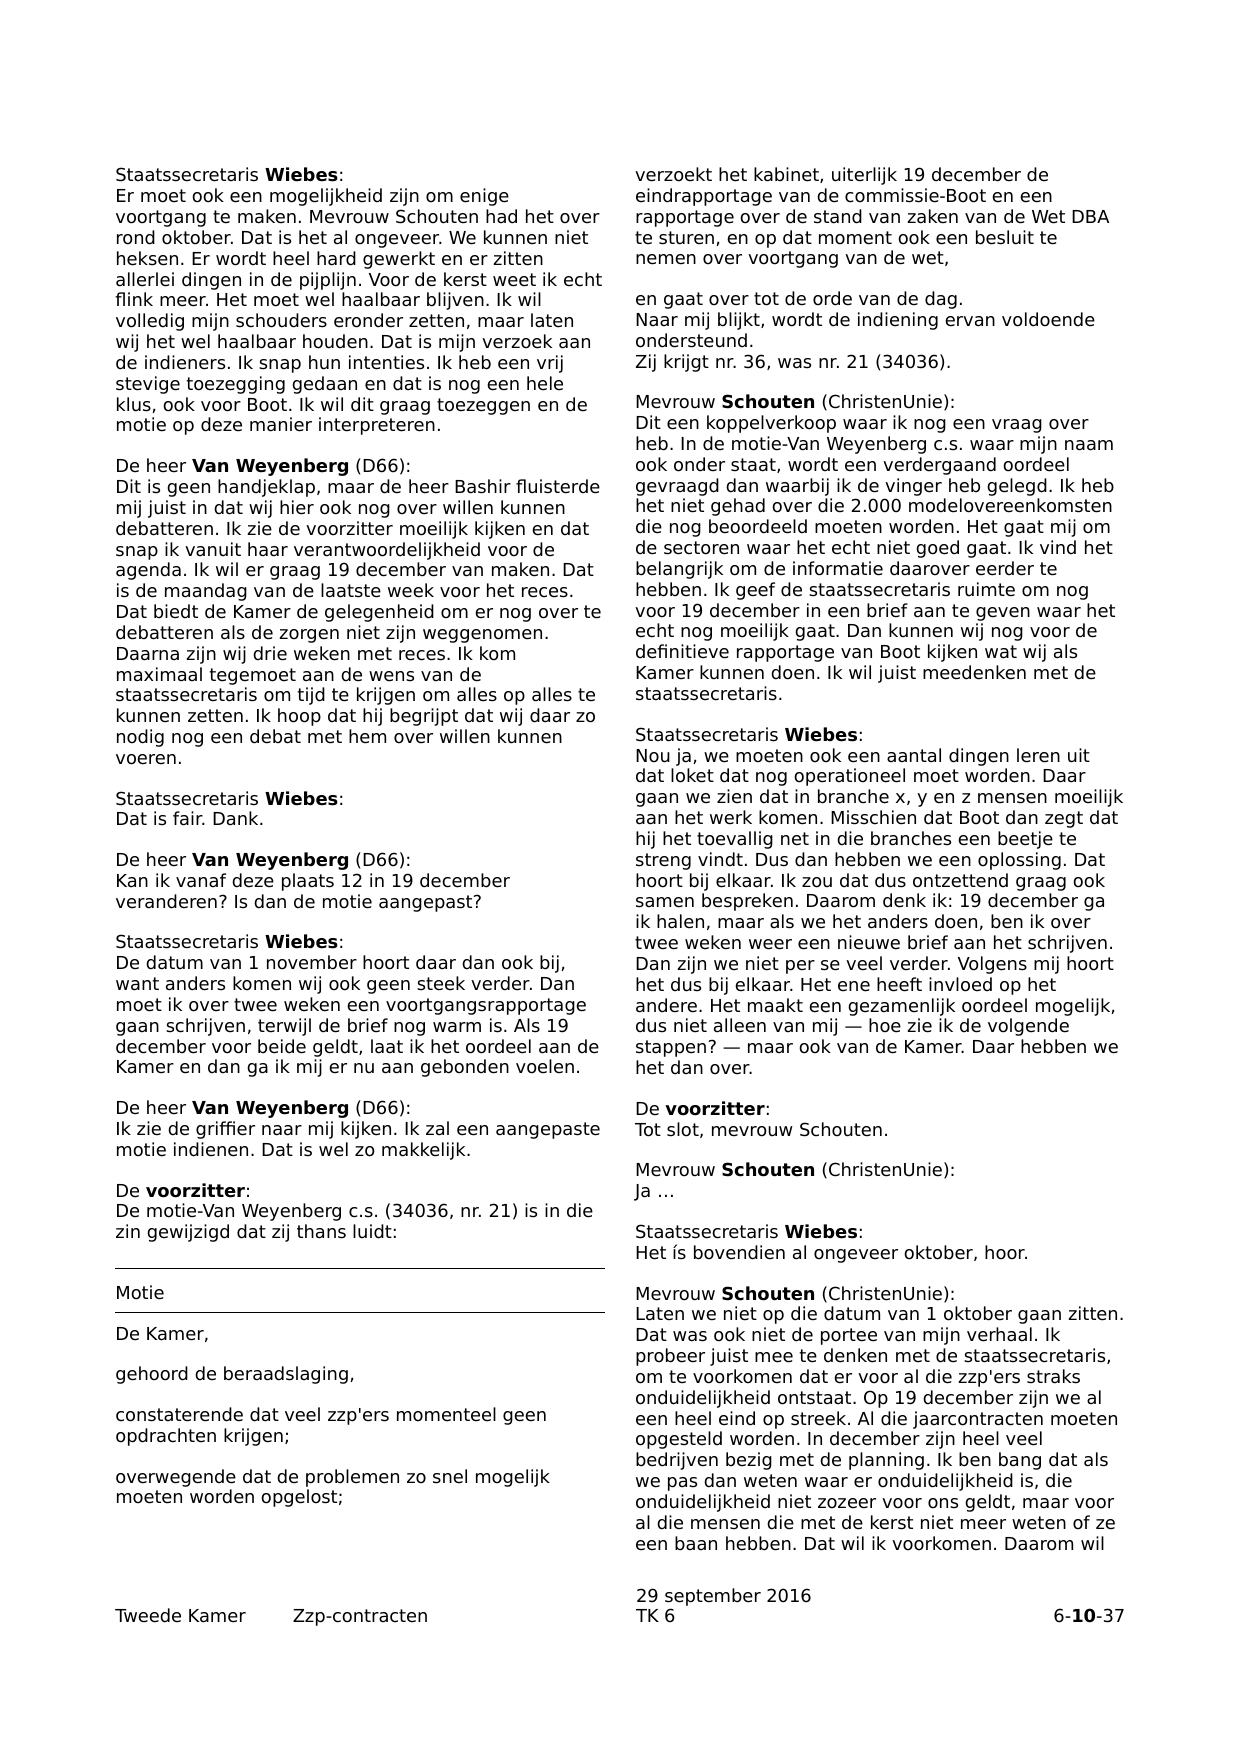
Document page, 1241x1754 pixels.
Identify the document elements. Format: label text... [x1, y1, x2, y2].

text Tot slot, mevrouw Schouten. [635, 1119, 1125, 1140]
text Staatssecretaris Wiebes: [635, 724, 1125, 745]
text De heer Van Weyenberg (D66): [115, 1098, 605, 1119]
text Ja … [635, 1181, 1125, 1202]
text De heer Van Weyenberg (D66): [115, 456, 605, 477]
text Staatssecretaris Wiebes: [115, 788, 605, 809]
text Ik zie de griffier naar mij kijken. Ik zal een aangepaste motie indienen. Dat is wel zo makkelijk. [115, 1119, 605, 1161]
text Mevrouw Schouten (ChristenUnie): [635, 1283, 1125, 1304]
text De heer Van Weyenberg (D66): [115, 850, 605, 871]
text De Kamer, [115, 1323, 605, 1344]
text Kan ik vanaf deze plaats 12 in 19 december veranderen? Is dan de motie aangepast? [115, 871, 605, 912]
text en gaat over tot de orde van de dag. [635, 289, 1125, 310]
text verzoekt het kabinet, uiterlijk 19 december de eindrapportage van de commissie-Boot en een rapportage over de stand van zaken van de Wet DBA te sturen, en op dat moment ook een besluit te nemen over voortgang van de wet, [635, 165, 1125, 269]
text Mevrouw Schouten (ChristenUnie): [635, 392, 1125, 413]
text gehoord de beraadslaging, [115, 1364, 605, 1385]
text Motie [115, 1283, 605, 1303]
text Er moet ook een mogelijkheid zijn om enige voortgang te maken. Mevrouw Schouten had het over rond oktober. Dat is het al ongeveer. We kunnen niet heksen. Er wordt heel hard gewerkt en er zitten allerlei dingen in de pijplijn. Voor de kerst weet ik echt flink meer. Het moet wel haalbaar blijven. Ik wil volledig mijn schouders eronder zetten, maar laten wij het wel haalbaar houden. Dat is mijn verzoek aan de indieners. Ik snap hun intenties. Ik heb een vrij stevige toezegging gedaan en dat is nog een hele klus, ook voor Boot. Ik wil dit graag toezeggen en de motie op deze manier interpreteren. [115, 186, 605, 436]
text Staatssecretaris Wiebes: [115, 165, 605, 186]
text Dat is fair. Dank. [115, 809, 605, 830]
text Mevrouw Schouten (ChristenUnie): [635, 1160, 1125, 1181]
text Dit is geen handjeklap, maar de heer Bashir fluisterde mij juist in dat wij hier ook nog over willen kunnen debatteren. Ik zie de voorzitter moeilijk kijken en dat snap ik vanuit haar verantwoordelijkheid voor de agenda. Ik wil er graag 19 december van maken. Dat is de maandag van de laatste week voor het reces. Dat biedt de Kamer de gelegenheid om er nog over te debatteren als de zorgen niet zijn weggenomen. Daarna zijn wij drie weken met reces. Ik kom maximaal tegemoet aan de wens van de staatssecretaris om tijd te krijgen om alles op alles te kunnen zetten. Ik hoop dat hij begrijpt dat wij daar zo nodig nog een debat met hem over willen kunnen voeren. [115, 477, 605, 768]
text constaterende dat veel zzp'ers momenteel geen opdrachten krijgen; [115, 1405, 605, 1446]
text Zij krijgt nr. 36, was nr. 21 (34036). [635, 351, 1125, 372]
text Staatssecretaris Wiebes: [635, 1222, 1125, 1242]
text De voorzitter: [115, 1181, 605, 1201]
text Laten we niet op die datum van 1 oktober gaan zitten. Dat was ook niet de portee van mijn verhaal. Ik probeer juist mee te denken met de staatssecretaris, om te voorkomen dat er voor al die zzp'ers straks onduidelijkheid ontstaat. Op 19 december zijn we al een heel eind op streek. Al die jaarcontracten moeten opgesteld worden. In december zijn heel veel bedrijven bezig met de planning. Ik ben bang dat als we pas dan weten waar er onduidelijkheid is, die onduidelijkheid niet zozeer voor ons geldt, maar voor al die mensen die met de kerst niet meer weten of ze een baan hebben. Dat wil ik voorkomen. Daarom wil [635, 1304, 1125, 1554]
text Dit een koppelverkoop waar ik nog een vraag over heb. In de motie-Van Weyenberg c.s. waar mijn naam ook onder staat, wordt een verdergaand oordeel gevraagd dan waarbij ik de vinger heb gelegd. Ik heb het niet gehad over die 2.000 modelovereenkomsten die nog beoordeeld moeten worden. Het gaat mij om de sectoren waar het echt niet goed gaat. Ik vind het belangrijk om de informatie daarover eerder te hebben. Ik geef de staatssecretaris ruimte om nog voor 19 december in een brief aan te geven waar het echt nog moeilijk gaat. Dan kunnen wij nog voor de definitieve rapportage van Boot kijken wat wij als Kamer kunnen doen. Ik wil juist meedenken met de staatssecretaris. [635, 413, 1125, 704]
text De motie-Van Weyenberg c.s. (34036, nr. 21) is in die zin gewijzigd dat zij thans luidt: [115, 1201, 605, 1243]
text Staatssecretaris Wiebes: [115, 932, 605, 953]
text Naar mij blijkt, wordt de indiening ervan voldoende ondersteund. [635, 310, 1125, 351]
text De datum van 1 november hoort daar dan ook bij, want anders komen wij ook geen steek verder. Dan moet ik over twee weken een voortgangsrapportage gaan schrijven, terwijl de brief nog warm is. Als 19 december voor beide geldt, laat ik het oordeel aan de Kamer en dan ga ik mij er nu aan gebonden voelen. [115, 953, 605, 1078]
text Het ís bovendien al ongeveer oktober, hoor. [635, 1242, 1125, 1263]
text overwegende dat de problemen zo snel mogelijk moeten worden opgelost; [115, 1466, 605, 1508]
text De voorzitter: [635, 1099, 1125, 1119]
text Nou ja, we moeten ook een aantal dingen leren uit dat loket dat nog operationeel moet worden. Daar gaan we zien dat in branche x, y en z mensen moeilijk aan het werk komen. Misschien dat Boot dan zegt dat hij het toevallig net in die branches een beetje te streng vindt. Dus dan hebben we een oplossing. Dat hoort bij elkaar. Ik zou dat dus ontzettend graag ook samen bespreken. Daarom denk ik: 19 december ga ik halen, maar als we het anders doen, ben ik over twee weken weer een nieuwe brief aan het schrijven. Dan zijn we niet per se veel verder. Volgens mij hoort het dus bij elkaar. Het ene heeft invloed op het andere. Het maakt een gezamenlijk oordeel mogelijk, dus niet alleen van mij — hoe zie ik de volgende stappen? — maar ook van de Kamer. Daar hebben we het dan over. [635, 745, 1125, 1079]
